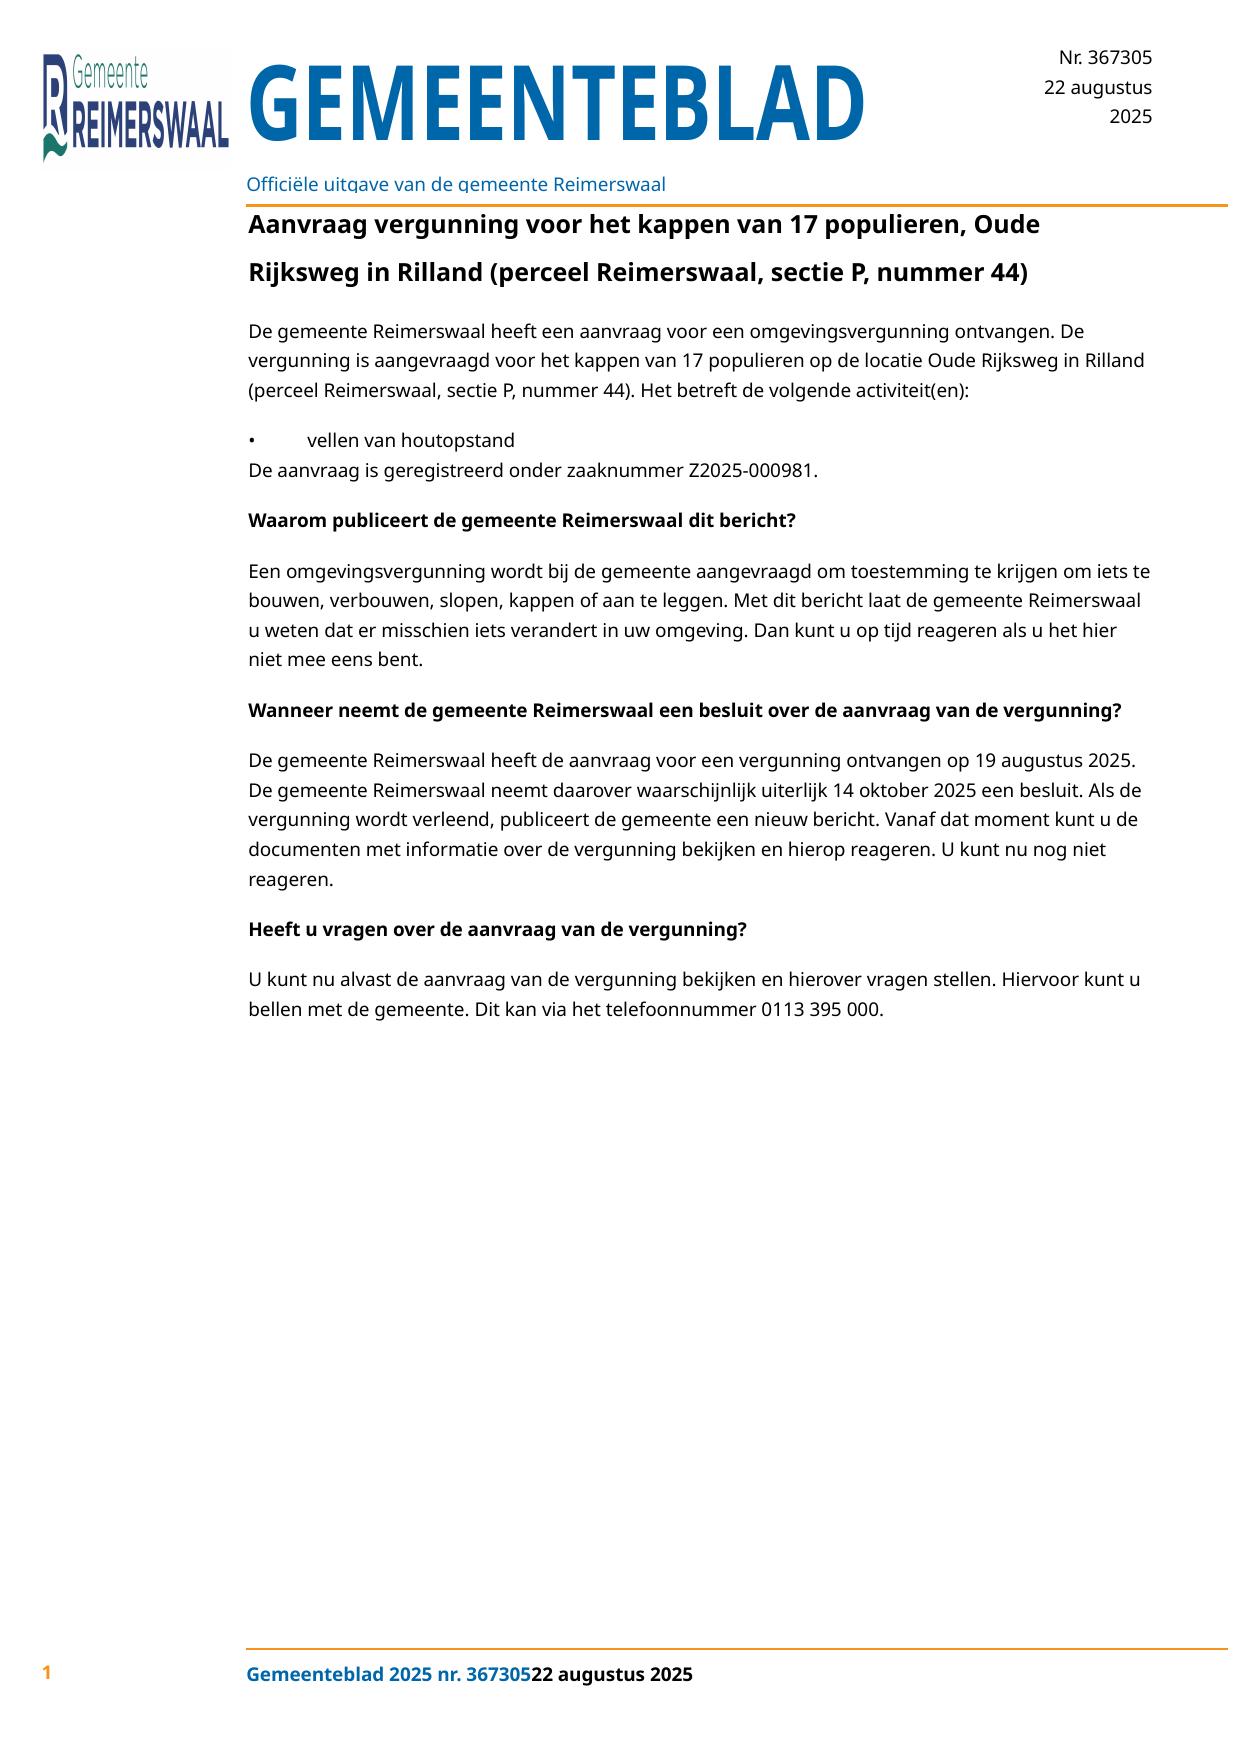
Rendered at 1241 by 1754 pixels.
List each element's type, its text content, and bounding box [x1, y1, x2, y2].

text Waarom publiceert de gemeente Reimerswaal dit bericht? [248, 507, 1152, 533]
picture [41, 47, 231, 172]
text Heeft u vragen over de aanvraag van de vergunning? [248, 916, 1152, 942]
list vellen van houtopstand [248, 427, 1152, 453]
text De gemeente Reimerswaal heeft de aanvraag voor een vergunning ontvangen op 19 augustus 2025. De gemeente Reimerswaal neemt daarover waarschijnlijk uiterlijk 14 oktober 2025 een besluit. Als de vergunning wordt verleend, publiceert de gemeente een nieuw bericht. Vanaf dat moment kunt u de documenten met informatie over de vergunning bekijken en hierop reageren. U kunt nu nog niet reageren. [248, 747, 1152, 892]
text De gemeente Reimerswaal heeft een aanvraag voor een omgevingsvergunning ontvangen. De vergunning is aangevraagd voor het kappen van 17 populieren op de locatie Oude Rijksweg in Rilland (perceel Reimerswaal, sectie P, nummer 44). Het betreft de volgende activiteit(en): [248, 318, 1152, 403]
text Aanvraag vergunning voor het kappen van 17 populieren, Oude Rijksweg in Rilland (perceel Reimerswaal, sectie P, nummer 44) [248, 207, 1152, 288]
text Wanneer neemt de gemeente Reimerswaal een besluit over de aanvraag van de vergunning? [248, 697, 1152, 723]
text U kunt nu alvast de aanvraag van de vergunning bekijken en hierover vragen stellen. Hiervoor kunt u bellen met de gemeente. Dit kan via het telefoonnummer 0113 395 000. [248, 967, 1152, 1022]
text Een omgevingsvergunning wordt bij de gemeente aangevraagd om toestemming te krijgen om iets te bouwen, verbouwen, slopen, kappen of aan te leggen. Met dit bericht laat de gemeente Reimerswaal u weten dat er misschien iets verandert in uw omgeving. Dan kunt u op tijd reageren als u het hier niet mee eens bent. [248, 558, 1152, 672]
text De aanvraag is geregistreerd onder zaaknummer Z2025-000981. [248, 457, 1152, 483]
